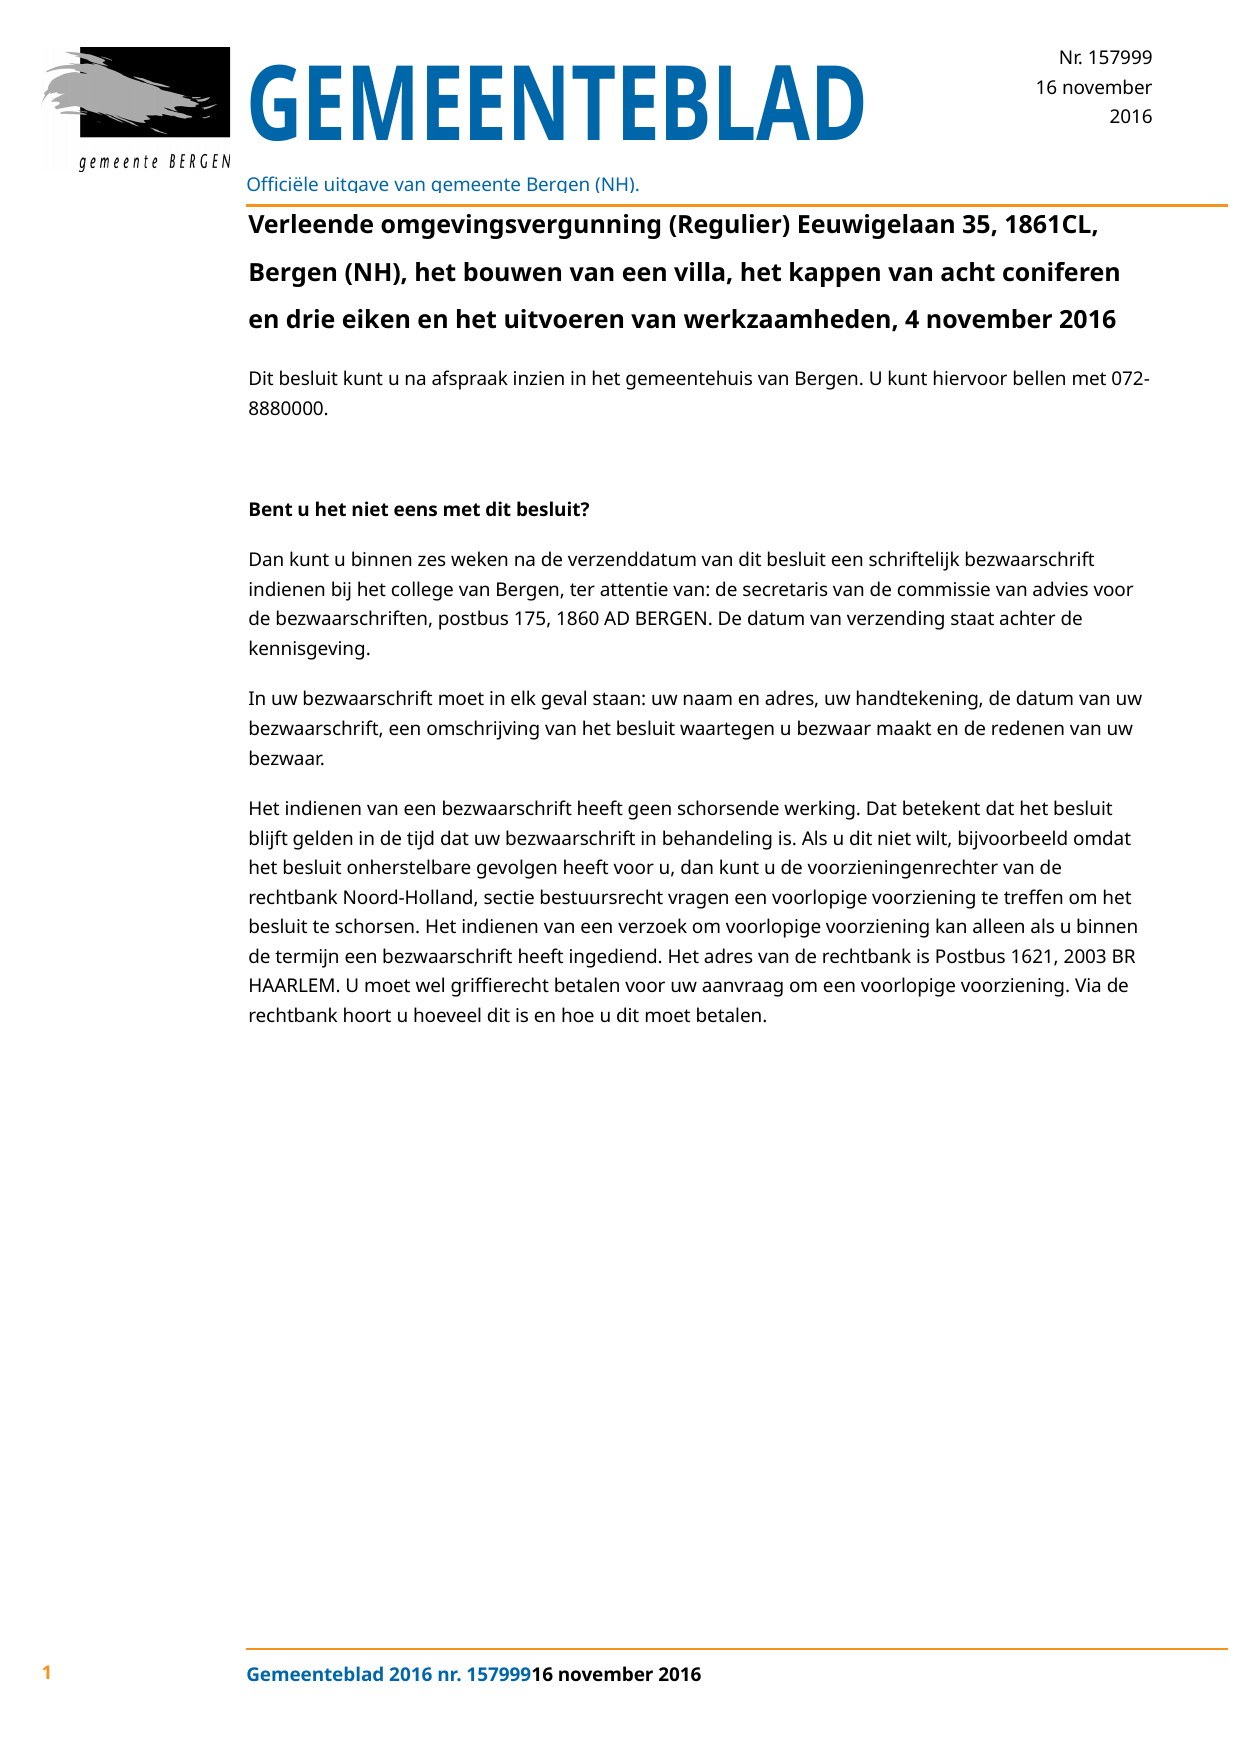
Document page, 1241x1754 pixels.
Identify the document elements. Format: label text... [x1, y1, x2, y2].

text Bent u het niet eens met dit besluit? [248, 496, 1152, 522]
text Verleende omgevingsvergunning (Regulier) Eeuwigelaan 35, 1861CL, Bergen (NH), het bouwen van een villa, het kappen van acht coniferen en drie eiken en het uitvoeren van werkzaamheden, 4 november 2016 [248, 207, 1152, 336]
picture [41, 47, 231, 172]
text Dit besluit kunt u na afspraak inzien in het gemeentehuis van Bergen. U kunt hiervoor bellen met 072-8880000. [248, 366, 1152, 421]
text In uw bezwaarschrift moet in elk geval staan: uw naam en adres, uw handtekening, de datum van uw bezwaarschrift, een omschrijving van het besluit waartegen u bezwaar maakt en de redenen van uw bezwaar. [248, 686, 1152, 770]
text Het indienen van een bezwaarschrift heeft geen schorsende werking. Dat betekent dat het besluit blijft gelden in de tijd dat uw bezwaarschrift in behandeling is. Als u dit niet wilt, bijvoorbeeld omdat het besluit onherstelbare gevolgen heeft voor u, dan kunt u de voorzieningenrechter van de rechtbank Noord-Holland, sectie bestuursrecht vragen een voorlopige voorziening te treffen om het besluit te schorsen. Het indienen van een verzoek om voorlopige voorziening kan alleen als u binnen de termijn een bezwaarschrift heeft ingediend. Het adres van de rechtbank is Postbus 1621, 2003 BR HAARLEM. U moet wel griffierecht betalen voor uw aanvraag om een voorlopige voorziening. Via de rechtbank hoort u hoeveel dit is en hoe u dit moet betalen. [248, 795, 1152, 1028]
text Dan kunt u binnen zes weken na de verzenddatum van dit besluit een schriftelijk bezwaarschrift indienen bij het college van Bergen, ter attentie van: de secretaris van de commissie van advies voor de bezwaarschriften, postbus 175, 1860 AD BERGEN. De datum van verzending staat achter de kennisgeving. [248, 546, 1152, 661]
